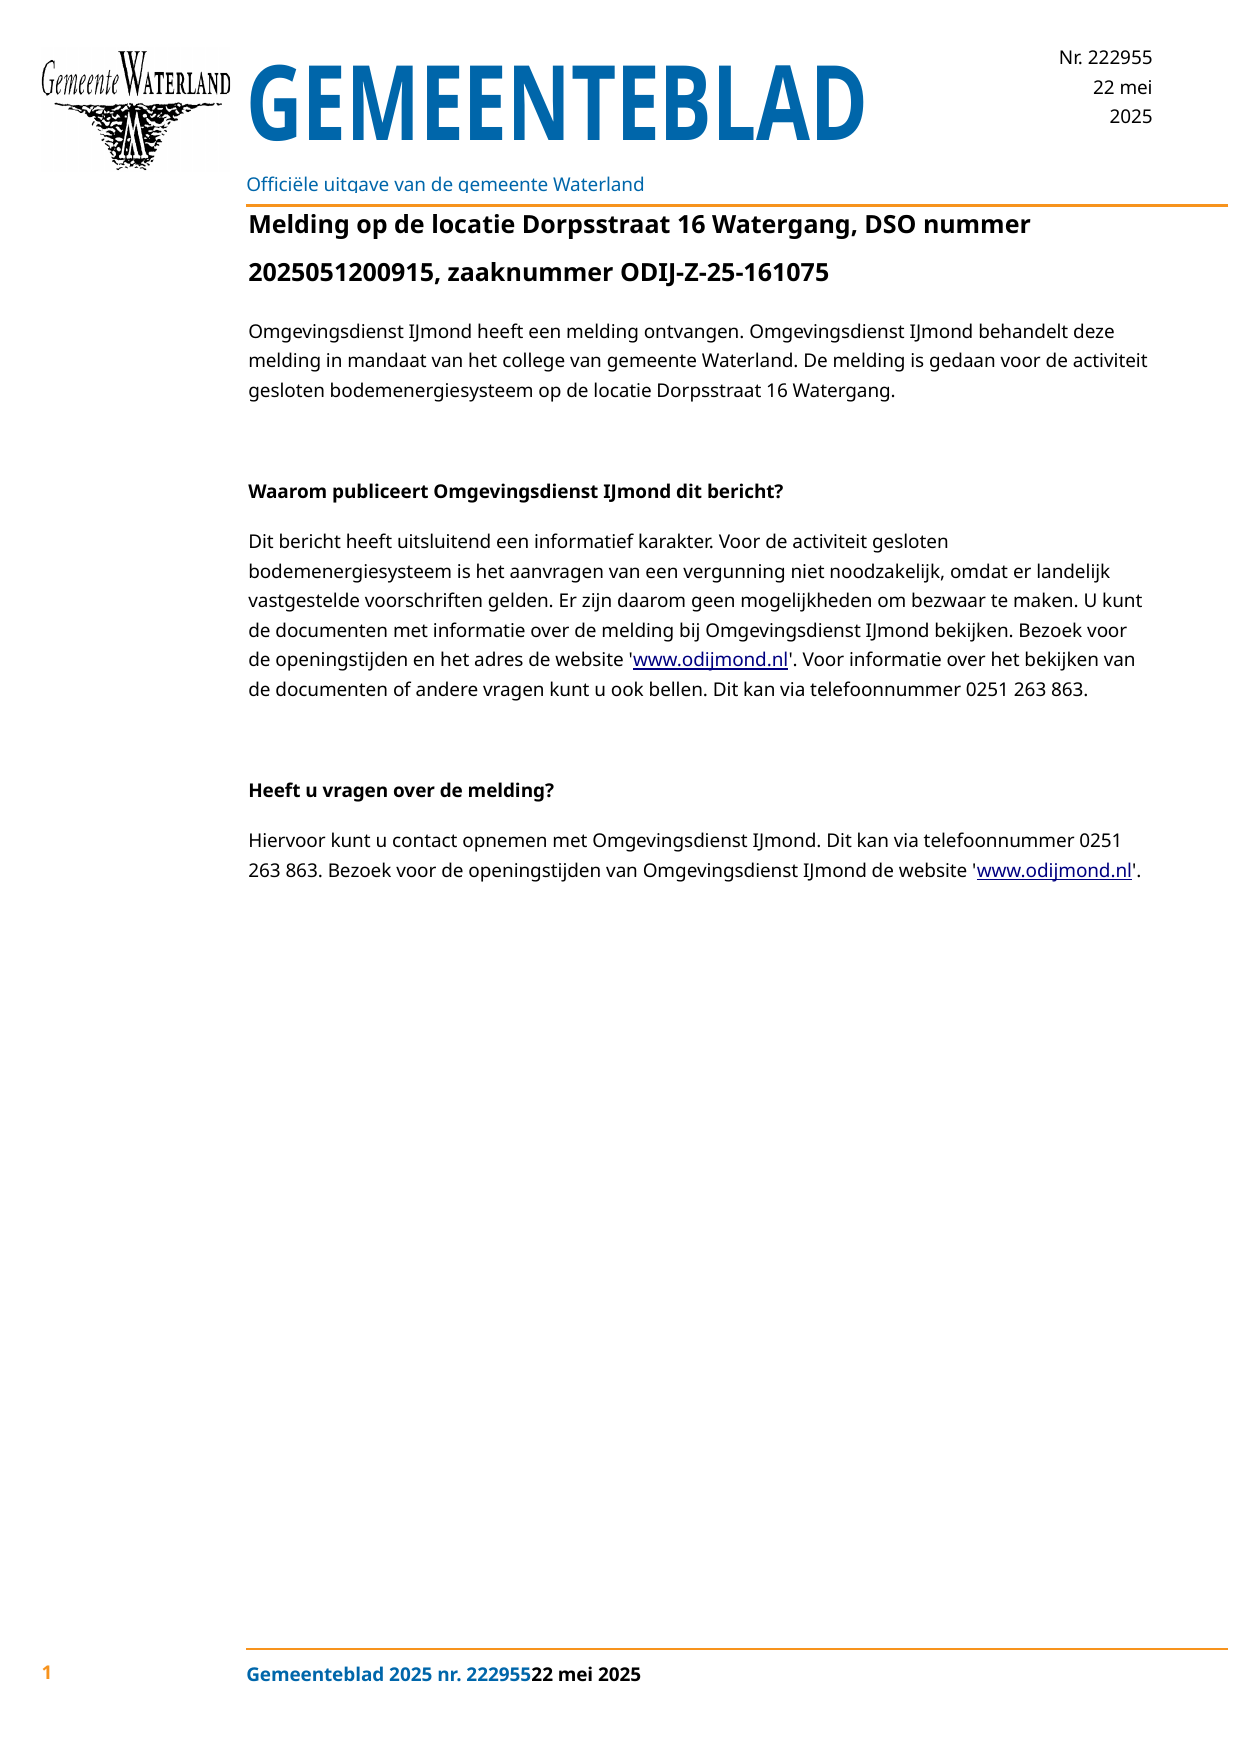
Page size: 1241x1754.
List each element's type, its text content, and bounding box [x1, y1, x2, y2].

text Melding op de locatie Dorpsstraat 16 Watergang, DSO nummer 2025051200915, zaaknummer ODIJ-Z-25-161075 [248, 207, 1152, 288]
text Waarom publiceert Omgevingsdienst IJmond dit bericht? [248, 478, 1152, 504]
text Dit bericht heeft uitsluitend een informatief karakter. Voor de activiteit gesloten bodemenergiesysteem is het aanvragen van een vergunning niet noodzakelijk, omdat er landelijk vastgestelde voorschriften gelden. Er zijn daarom geen mogelijkheden om bezwaar te maken. U kunt de documenten met informatie over de melding bij Omgevingsdienst IJmond bekijken. Bezoek voor de openingstijden en het adres de website 'www.odijmond.nl'. Voor informatie over het bekijken van de documenten of andere vragen kunt u ook bellen. Dit kan via telefoonnummer 0251 263 863. [248, 528, 1152, 702]
text Heeft u vragen over de melding? [248, 777, 1152, 803]
text Hiervoor kunt u contact opnemen met Omgevingsdienst IJmond. Dit kan via telefoonnummer 0251 263 863. Bezoek voor de openingstijden van Omgevingsdienst IJmond de website 'www.odijmond.nl'. [248, 827, 1152, 883]
text Omgevingsdienst IJmond heeft een melding ontvangen. Omgevingsdienst IJmond behandelt deze melding in mandaat van het college van gemeente Waterland. De melding is gedaan voor de activiteit gesloten bodemenergiesysteem op de locatie Dorpsstraat 16 Watergang. [248, 318, 1152, 403]
picture [41, 47, 231, 172]
